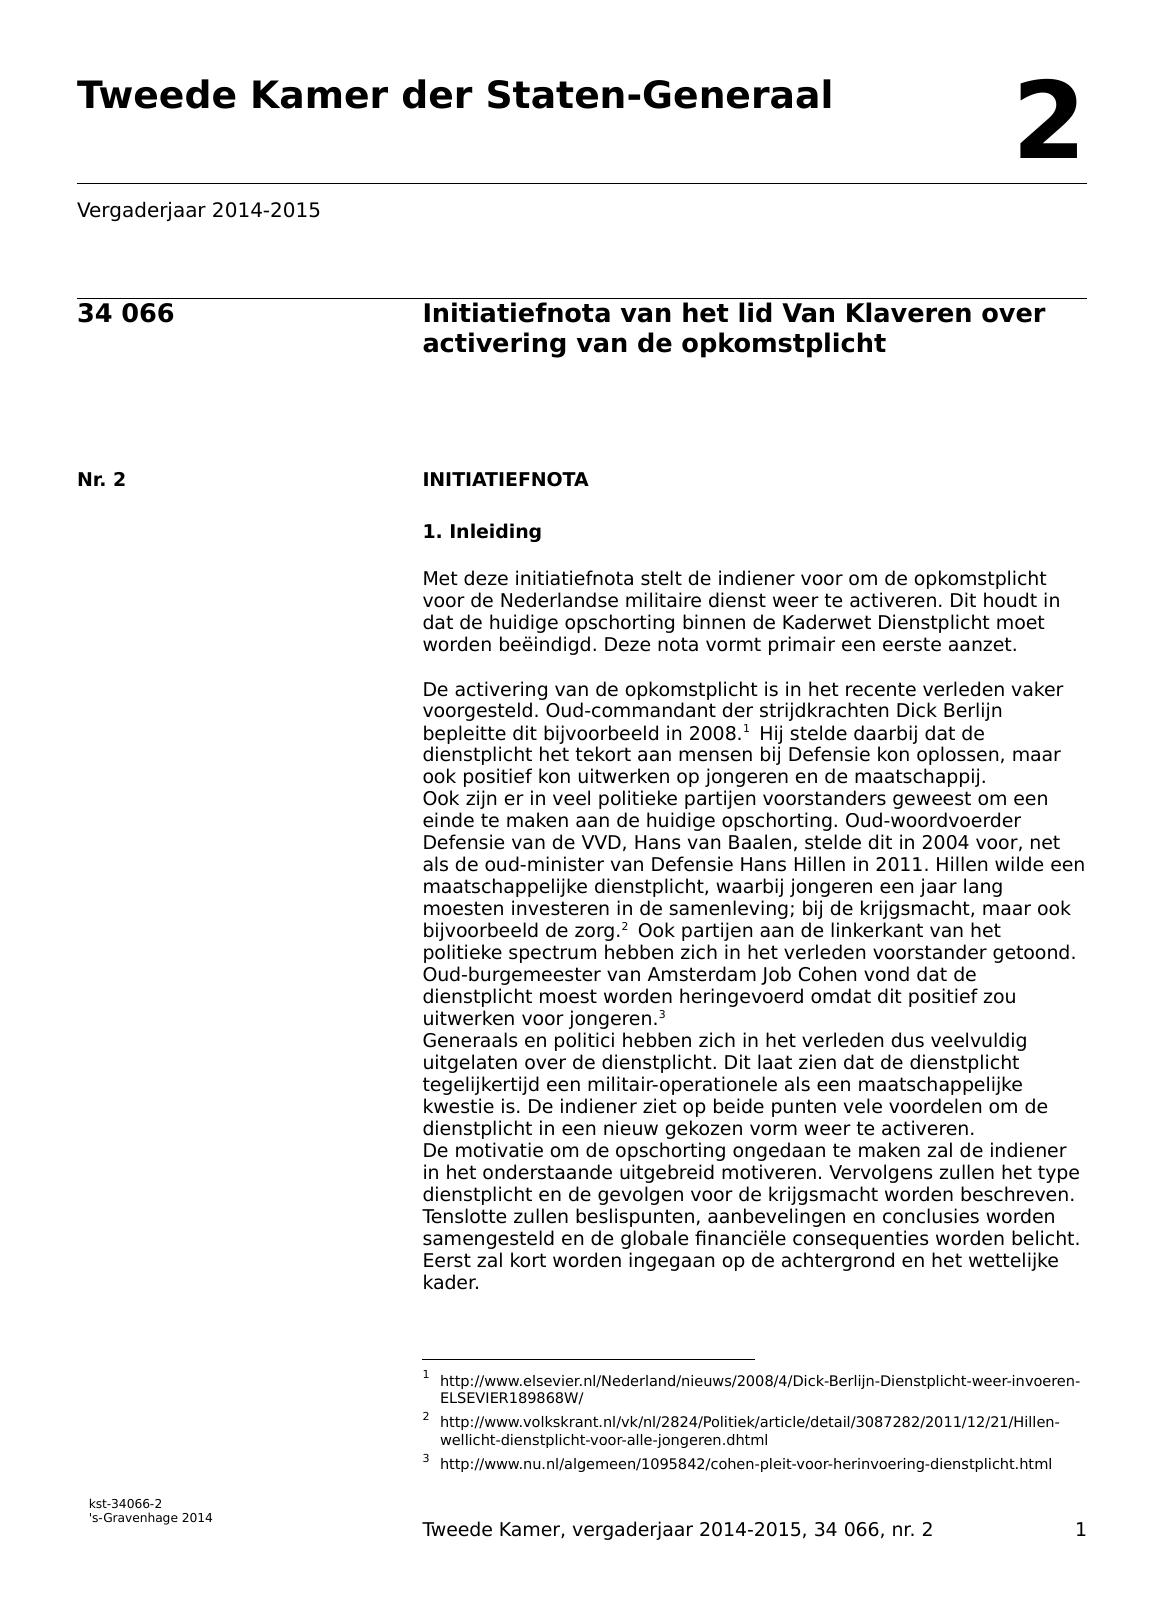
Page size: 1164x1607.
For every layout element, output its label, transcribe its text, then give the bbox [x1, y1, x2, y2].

text http://www.nu.nl/algemeen/1095842/cohen-pleit-voor-herinvoering-dienstplicht.html [422, 1452, 1087, 1474]
text 's-Gravenhage 2014 [88, 1511, 323, 1525]
text http://www.volkskrant.nl/vk/nl/2824/Politiek/article/detail/3087282/2011/12/21/Hillen-wellicht-dienstplicht-voor-alle-jongeren.dhtml [422, 1410, 1087, 1449]
table_cell Vergaderjaar 2014-2015 [77, 184, 1087, 298]
subtitle 34 066 Initiatiefnota van het lid Van Klaveren over activering van de opkomstplicht [77, 299, 1087, 358]
text Generaals en politici hebben zich in het verleden dus veelvuldig uitgelaten over de dienstplicht. Dit laat zien dat de dienstplicht tegelijkertijd een militair-operationele als een maatschappelijke kwestie is. De indiener ziet op beide punten vele voordelen om de dienstplicht in een nieuw gekozen vorm weer te activeren. [422, 1030, 1087, 1140]
text De motivatie om de opschorting ongedaan te maken zal de indiener in het onderstaande uitgebreid motiveren. Vervolgens zullen het type dienstplicht en de gevolgen voor de krijgsmacht worden beschreven. Tenslotte zullen beslispunten, aanbevelingen en conclusies worden samengesteld en de globale financiële consequenties worden belicht. Eerst zal kort worden ingegaan op de achtergrond en het wettelijke kader. [422, 1140, 1087, 1294]
text De activering van de opkomstplicht is in het recente verleden vaker voorgesteld. Oud-commandant der strijdkrachten Dick Berlijn bepleitte dit bijvoorbeeld in 2008. Hij stelde daarbij dat de dienstplicht het tekort aan mensen bij Defensie kon oplossen, maar ook positief kon uitwerken op jongeren en de maatschappij. [422, 678, 1087, 788]
table_header Tweede Kamer der Staten-Generaal [77, 59, 886, 183]
text kst-34066-2 [88, 1497, 323, 1511]
text http://www.elsevier.nl/Nederland/nieuws/2008/4/Dick-Berlijn-Dienstplicht-weer-invoeren-ELSEVIER189868W/ [422, 1368, 1087, 1407]
table_header 2 [886, 59, 1087, 183]
text Met deze initiatiefnota stelt de indiener voor om de opkomstplicht voor de Nederlandse militaire dienst weer te activeren. Dit houdt in dat de huidige opschorting binnen de Kaderwet Dienstplicht moet worden beëindigd. Deze nota vormt primair een eerste aanzet. [422, 568, 1087, 656]
subtitle 1. Inleiding [422, 521, 1087, 543]
text Ook zijn er in veel politieke partijen voorstanders geweest om een einde te maken aan de huidige opschorting. Oud-woordvoerder Defensie van de VVD, Hans van Baalen, stelde dit in 2004 voor, net als de oud-minister van Defensie Hans Hillen in 2011. Hillen wilde een maatschappelijke dienstplicht, waarbij jongeren een jaar lang moesten investeren in de samenleving; bij de krijgsmacht, maar ook bijvoorbeeld de zorg. Ook partijen aan de linkerkant van het politieke spectrum hebben zich in het verleden voorstander getoond. Oud-burgemeester van Amsterdam Job Cohen vond dat de dienstplicht moest worden heringevoerd omdat dit positief zou uitwerken voor jongeren. [422, 788, 1087, 1030]
subtitle Nr. 2 INITIATIEFNOTA [77, 469, 1087, 491]
